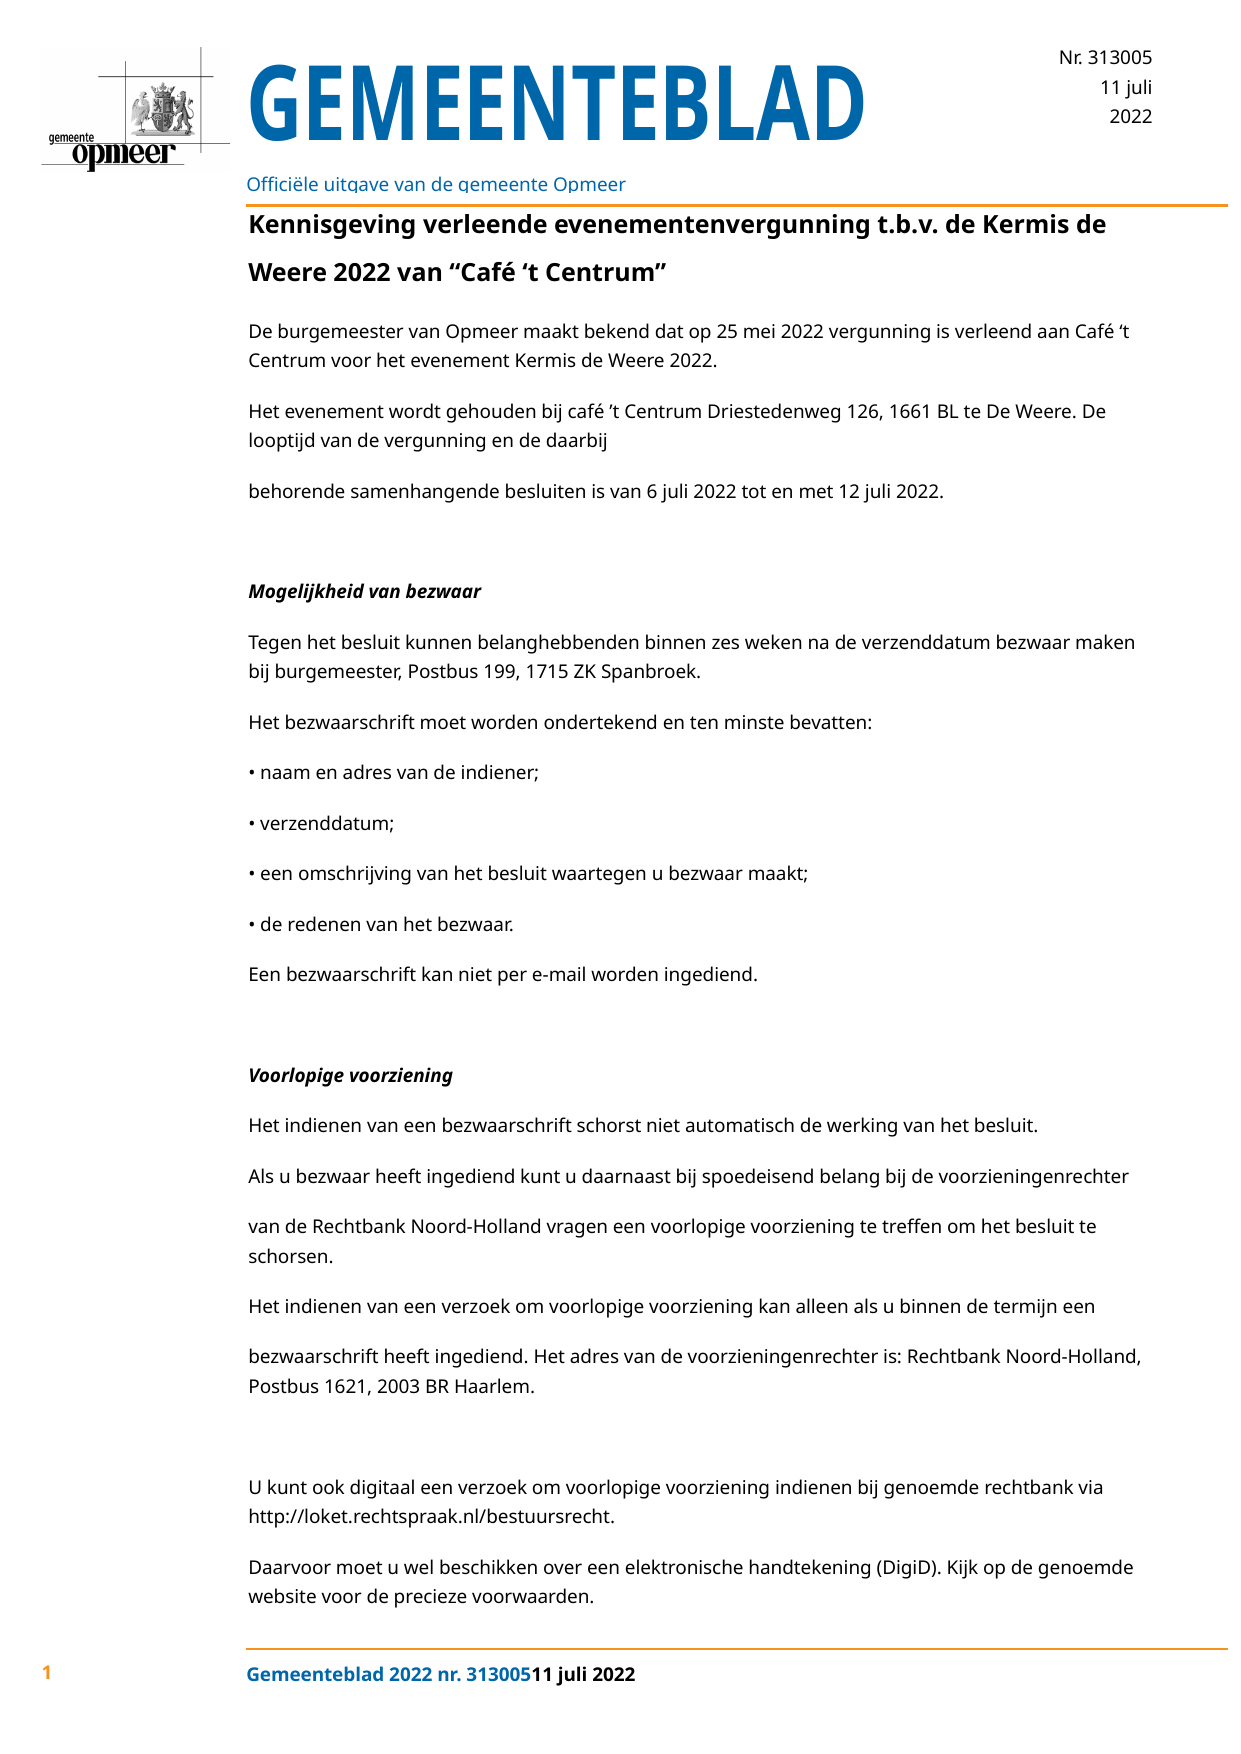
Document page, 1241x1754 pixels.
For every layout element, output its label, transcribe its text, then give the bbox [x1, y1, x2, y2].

picture [41, 47, 231, 172]
text De burgemeester van Opmeer maakt bekend dat op 25 mei 2022 vergunning is verleend aan Café ‘t Centrum voor het evenement Kermis de Weere 2022. [248, 318, 1152, 373]
text • verzenddatum; [248, 810, 1152, 836]
text • naam en adres van de indiener; [248, 759, 1152, 785]
text Een bezwaarschrift kan niet per e-mail worden ingediend. [248, 961, 1152, 987]
text Tegen het besluit kunnen belanghebbenden binnen zes weken na de verzenddatum bezwaar maken bij burgemeester, Postbus 199, 1715 ZK Spanbroek. [248, 629, 1152, 684]
text Kennisgeving verleende evenementenvergunning t.b.v. de Kermis de Weere 2022 van “Café ‘t Centrum” [248, 207, 1152, 288]
text • een omschrijving van het besluit waartegen u bezwaar maakt; [248, 860, 1152, 886]
text • de redenen van het bezwaar. [248, 911, 1152, 937]
text bezwaarschrift heeft ingediend. Het adres van de voorzieningenrechter is: Rechtbank Noord-Holland, Postbus 1621, 2003 BR Haarlem. [248, 1344, 1152, 1399]
text Het evenement wordt gehouden bij café ’t Centrum Driestedenweg 126, 1661 BL te De Weere. De looptijd van de vergunning en de daarbij [248, 398, 1152, 453]
text Het indienen van een bezwaarschrift schorst niet automatisch de werking van het besluit. [248, 1112, 1152, 1138]
text Mogelijkheid van bezwaar [248, 579, 1152, 604]
text Daarvoor moet u wel beschikken over een elektronische handtekening (DigiD). Kijk op de genoemde website voor de precieze voorwaarden. [248, 1554, 1152, 1609]
text Het bezwaarschrift moet worden ondertekend en ten minste bevatten: [248, 709, 1152, 735]
text Voorlopige voorziening [248, 1062, 1152, 1088]
text U kunt ook digitaal een verzoek om voorlopige voorziening indienen bij genoemde rechtbank via http://loket.rechtspraak.nl/bestuursrecht. [248, 1474, 1152, 1529]
text van de Rechtbank Noord-Holland vragen een voorlopige voorziening te treffen om het besluit te schorsen. [248, 1213, 1152, 1269]
text behorende samenhangende besluiten is van 6 juli 2022 tot en met 12 juli 2022. [248, 478, 1152, 504]
text Het indienen van een verzoek om voorlopige voorziening kan alleen als u binnen de termijn een [248, 1293, 1152, 1319]
text Als u bezwaar heeft ingediend kunt u daarnaast bij spoedeisend belang bij de voorzieningenrechter [248, 1163, 1152, 1189]
